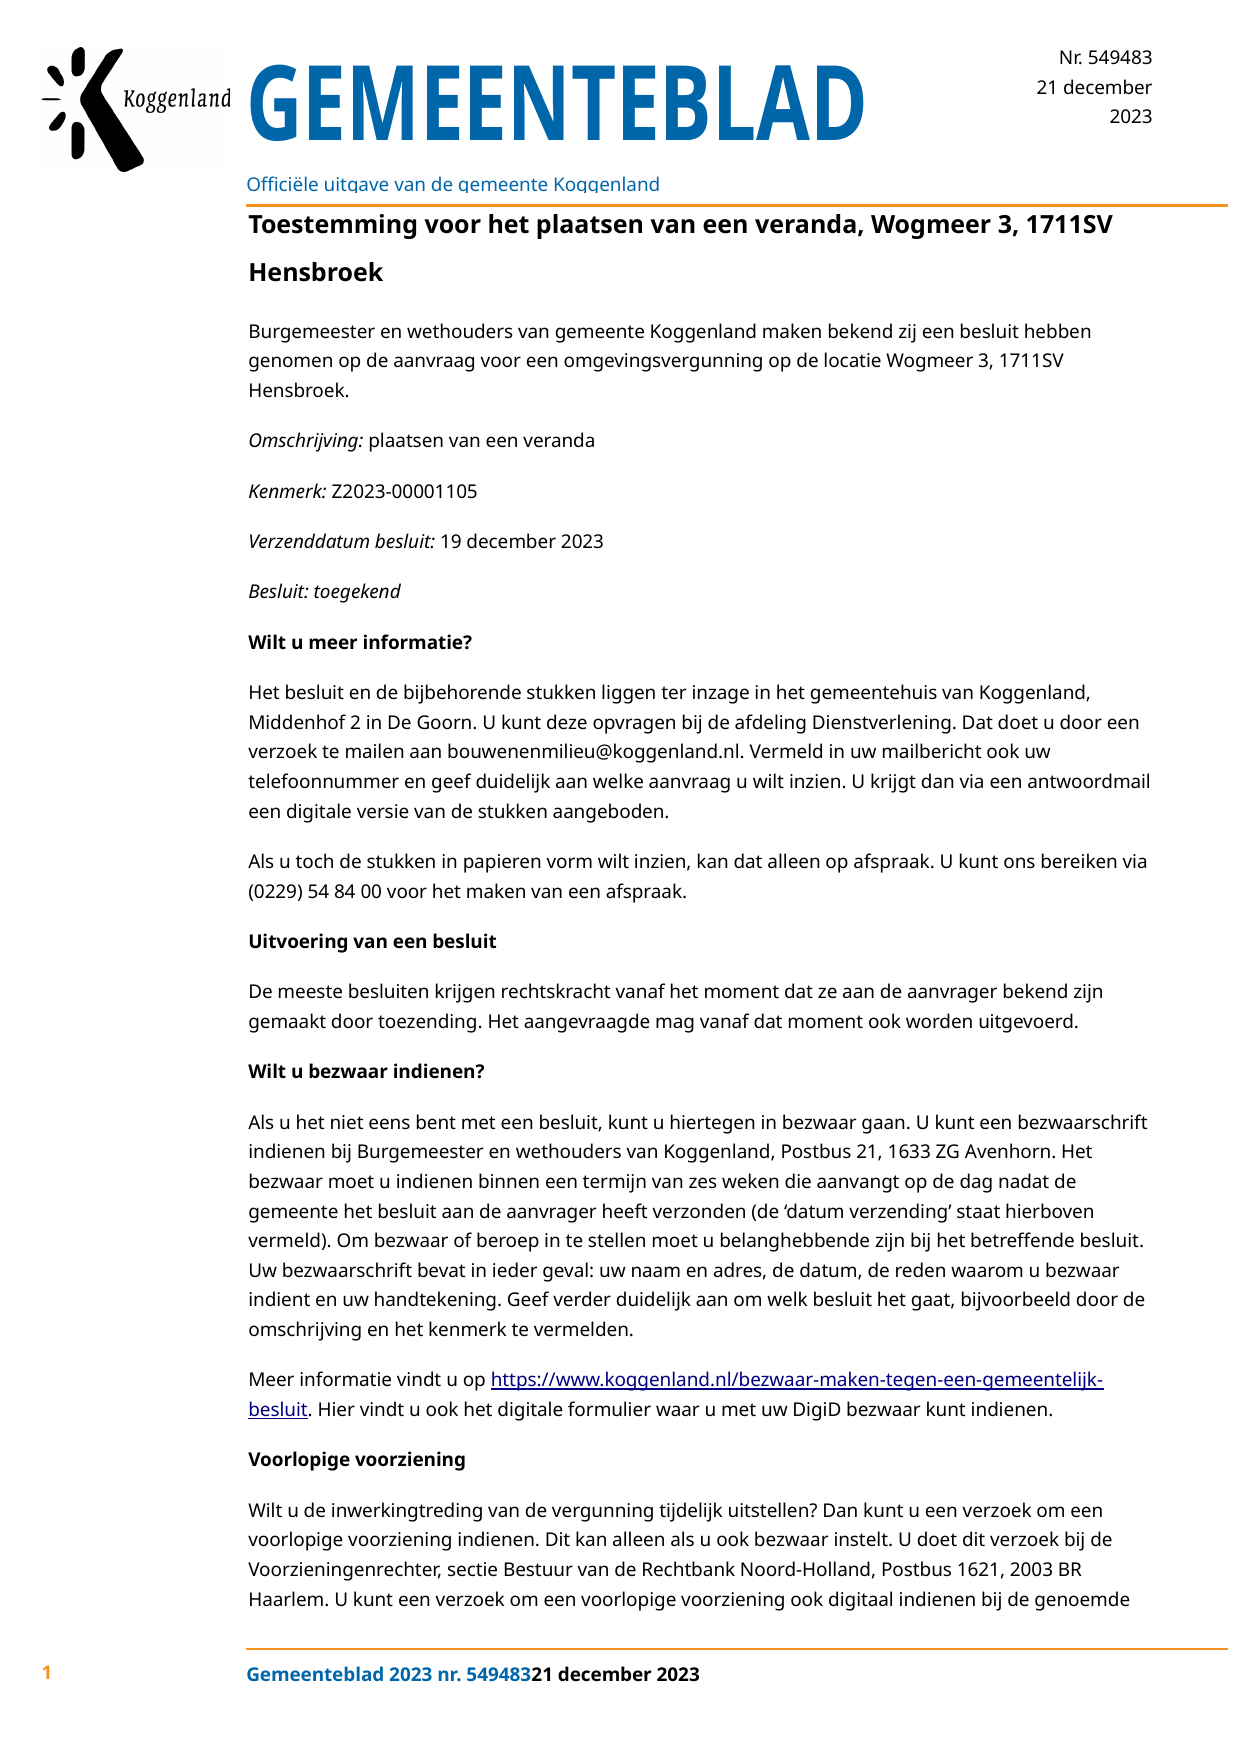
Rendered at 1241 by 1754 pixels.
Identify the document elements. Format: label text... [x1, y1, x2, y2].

text Verzenddatum besluit: 19 december 2023 [248, 528, 1152, 554]
text Toestemming voor het plaatsen van een veranda, Wogmeer 3, 1711SV Hensbroek [248, 207, 1152, 288]
text Het besluit en de bijbehorende stukken liggen ter inzage in het gemeentehuis van Koggenland, Middenhof 2 in De Goorn. U kunt deze opvragen bij de afdeling Dienstverlening. Dat doet u door een verzoek te mailen aan bouwenenmilieu@koggenland.nl. Vermeld in uw mailbericht ook uw telefoonnummer en geef duidelijk aan welke aanvraag u wilt inzien. U krijgt dan via een antwoordmail een digitale versie van de stukken aangeboden. [248, 679, 1152, 824]
text Wilt u bezwaar indienen? [248, 1059, 1152, 1084]
text Als u het niet eens bent met een besluit, kunt u hiertegen in bezwaar gaan. U kunt een bezwaarschrift indienen bij Burgemeester en wethouders van Koggenland, Postbus 21, 1633 ZG Avenhorn. Het bezwaar moet u indienen binnen een termijn van zes weken die aanvangt op de dag nadat de gemeente het besluit aan de aanvrager heeft verzonden (de ‘datum verzending’ staat hierboven vermeld). Om bezwaar of beroep in te stellen moet u belanghebbende zijn bij het betreffende besluit. Uw bezwaarschrift bevat in ieder geval: uw naam en adres, de datum, de reden waarom u bezwaar indient en uw handtekening. Geef verder duidelijk aan om welk besluit het gaat, bijvoorbeeld door de omschrijving en het kenmerk te vermelden. [248, 1109, 1152, 1342]
text Uitvoering van een besluit [248, 928, 1152, 954]
text De meeste besluiten krijgen rechtskracht vanaf het moment dat ze aan de aanvrager bekend zijn gemaakt door toezending. Het aangevraagde mag vanaf dat moment ook worden uitgevoerd. [248, 979, 1152, 1034]
text Voorlopige voorziening [248, 1447, 1152, 1472]
text Kenmerk: Z2023-00001105 [248, 478, 1152, 504]
text Als u toch de stukken in papieren vorm wilt inzien, kan dat alleen op afspraak. U kunt ons bereiken via (0229) 54 84 00 voor het maken van een afspraak. [248, 848, 1152, 904]
text Besluit: toegekend [248, 579, 1152, 604]
text Meer informatie vindt u op https://www.koggenland.nl/bezwaar-maken-tegen-een-gemeentelijk-besluit. Hier vindt u ook het digitale formulier waar u met uw DigiD bezwaar kunt indienen. [248, 1367, 1152, 1422]
picture [41, 47, 231, 172]
text Wilt u de inwerkingtreding van de vergunning tijdelijk uitstellen? Dan kunt u een verzoek om een voorlopige voorziening indienen. Dit kan alleen als u ook bezwaar instelt. U doet dit verzoek bij de Voorzieningenrechter, sectie Bestuur van de Rechtbank Noord-Holland, Postbus 1621, 2003 BR Haarlem. U kunt een verzoek om een voorlopige voorziening ook digitaal indienen bij de genoemde [248, 1497, 1152, 1612]
text Omschrijving: plaatsen van een veranda [248, 427, 1152, 453]
text Burgemeester en wethouders van gemeente Koggenland maken bekend zij een besluit hebben genomen op de aanvraag voor een omgevingsvergunning op de locatie Wogmeer 3, 1711SV Hensbroek. [248, 318, 1152, 403]
text Wilt u meer informatie? [248, 629, 1152, 655]
